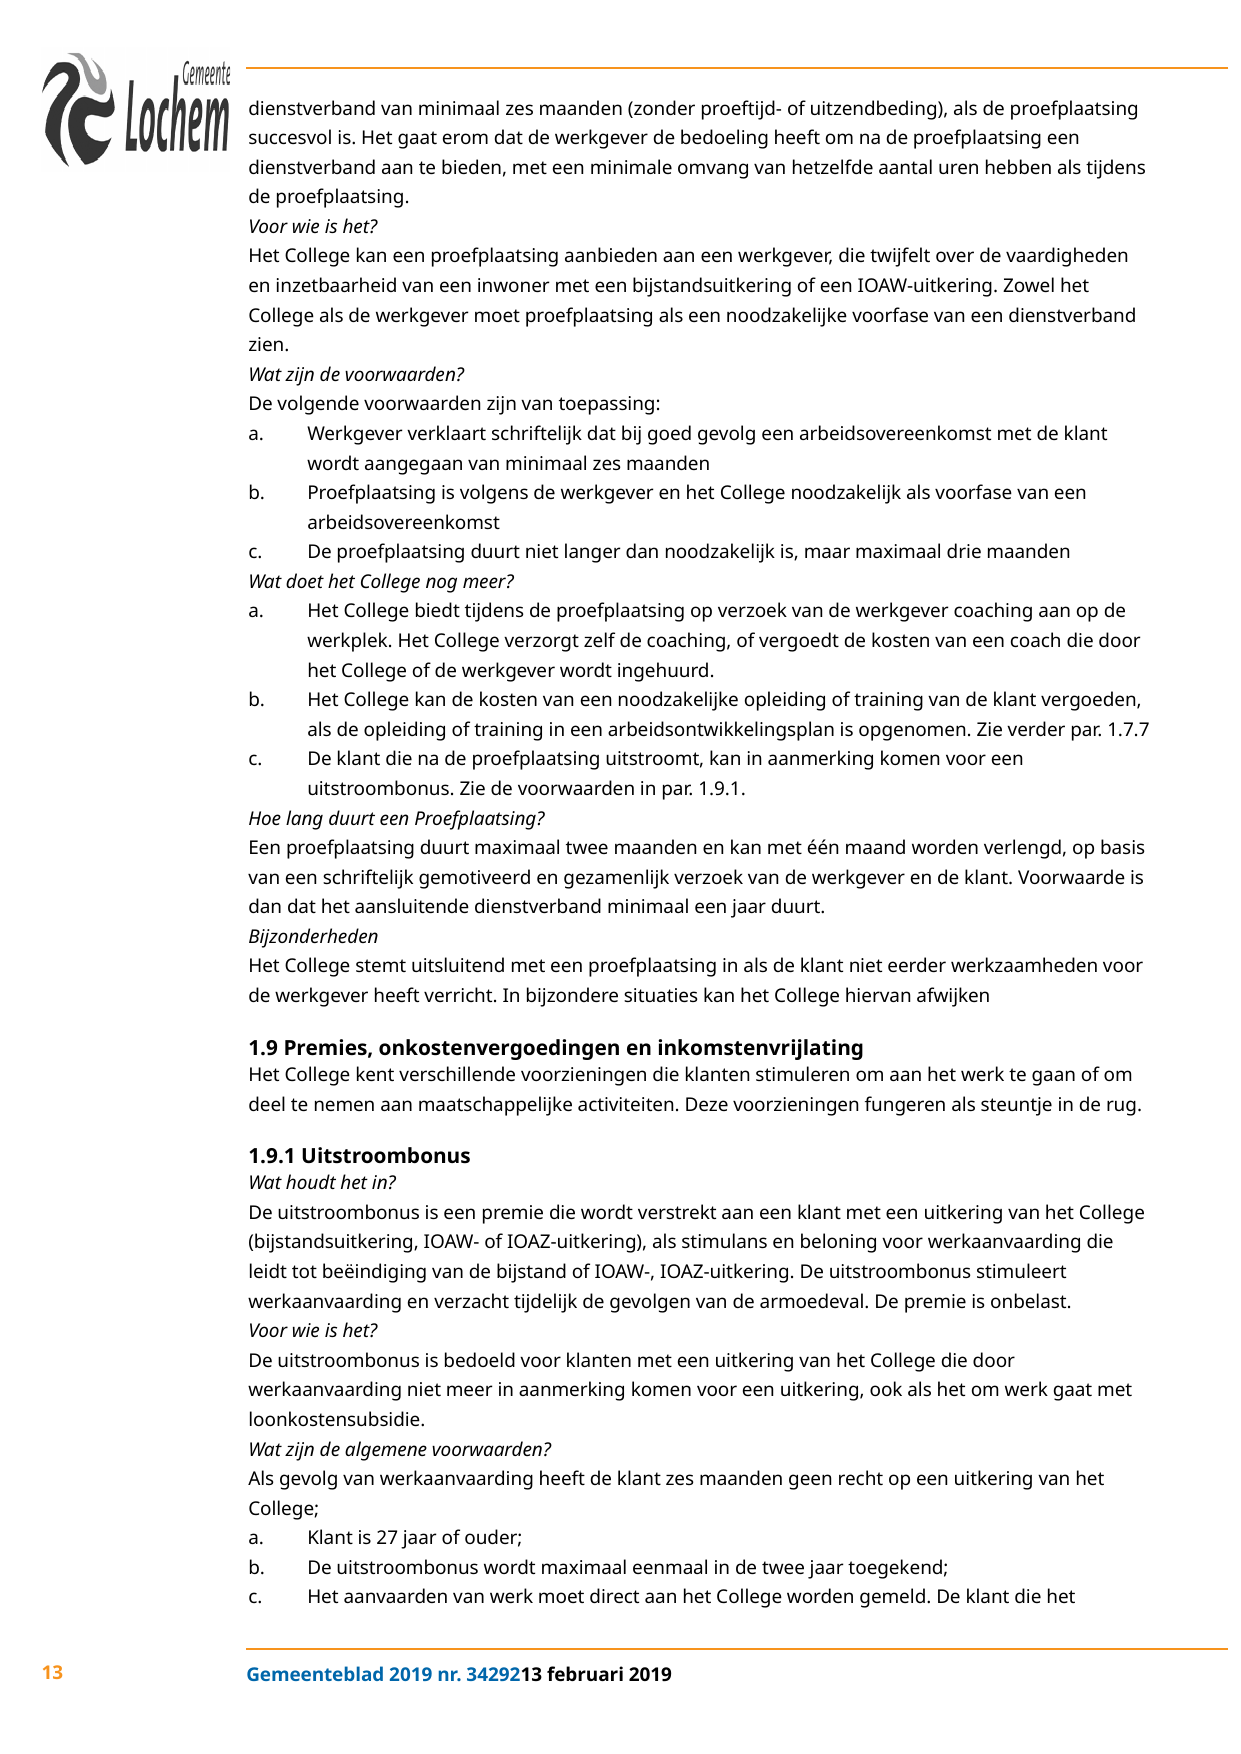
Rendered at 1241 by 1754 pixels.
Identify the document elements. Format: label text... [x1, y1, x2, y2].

text 1.9.1 Uitstroombonus [248, 1141, 1152, 1169]
list Proefplaatsing is volgens de werkgever en het College noodzakelijk als voorfase van een arbeidsovereenkomst [248, 479, 1152, 535]
text Hoe lang duurt een Proefplaatsing? [248, 805, 1152, 831]
text Het College stemt uitsluitend met een proefplaatsing in als de klant niet eerder werkzaamheden voor de werkgever heeft verricht. In bijzondere situaties kan het College hiervan afwijken [248, 953, 1152, 1008]
text Wat houdt het in? [248, 1169, 1152, 1195]
list Het College kan de kosten van een noodzakelijke opleiding of training van de klant vergoeden, als de opleiding of training in een arbeidsontwikkelingsplan is opgenomen. Zie verder par. 1.7.7 [248, 686, 1152, 742]
list De proefplaatsing duurt niet langer dan noodzakelijk is, maar maximaal drie maanden [248, 538, 1152, 564]
list Het aanvaarden van werk moet direct aan het College worden gemeld. De klant die het [248, 1584, 1152, 1609]
list Het College biedt tijdens de proefplaatsing op verzoek van de werkgever coaching aan op de werkplek. Het College verzorgt zelf de coaching, of vergoedt de kosten van een coach die door het College of de werkgever wordt ingehuurd. [248, 598, 1152, 683]
text Bijzonderheden [248, 923, 1152, 949]
list De uitstroombonus wordt maximaal eenmaal in de twee jaar toegekend; [248, 1554, 1152, 1580]
text De uitstroombonus is bedoeld voor klanten met een uitkering van het College die door werkaanvaarding niet meer in aanmerking komen voor een uitkering, ook als het om werk gaat met loonkostensubsidie. [248, 1347, 1152, 1432]
list Werkgever verklaart schriftelijk dat bij goed gevolg een arbeidsovereenkomst met de klant wordt aangegaan van minimaal zes maanden [248, 420, 1152, 476]
text Wat zijn de algemene voorwaarden? [248, 1436, 1152, 1462]
text Wat zijn de voorwaarden? [248, 361, 1152, 387]
text Voor wie is het? [248, 1317, 1152, 1343]
text Het College kent verschillende voorzieningen die klanten stimuleren om aan het werk te gaan of om deel te nemen aan maatschappelijke activiteiten. Deze voorzieningen fungeren als steuntje in de rug. [248, 1061, 1152, 1116]
text Wat doet het College nog meer? [248, 568, 1152, 594]
picture [41, 47, 231, 172]
list De klant die na de proefplaatsing uitstroomt, kan in aanmerking komen voor een uitstroombonus. Zie de voorwaarden in par. 1.9.1. [248, 746, 1152, 801]
text De volgende voorwaarden zijn van toepassing: [248, 391, 1152, 416]
text 1.9 Premies, onkostenvergoedingen en inkomstenvrijlating [248, 1033, 1152, 1061]
text Het College kan een proefplaatsing aanbieden aan een werkgever, die twijfelt over de vaardigheden en inzetbaarheid van een inwoner met een bijstandsuitkering of een IOAW-uitkering. Zowel het College als de werkgever moet proefplaatsing als een noodzakelijke voorfase van een dienstverband zien. [248, 243, 1152, 357]
text De uitstroombonus is een premie die wordt verstrekt aan een klant met een uitkering van het College (bijstandsuitkering, IOAW- of IOAZ-uitkering), als stimulans en beloning voor werkaanvaarding die leidt tot beëindiging van de bijstand of IOAW-, IOAZ-uitkering. De uitstroombonus stimuleert werkaanvaarding en verzacht tijdelijk de gevolgen van de armoedeval. De premie is onbelast. [248, 1199, 1152, 1314]
text Als gevolg van werkaanvaarding heeft de klant zes maanden geen recht op een uitkering van het College; [248, 1465, 1152, 1521]
text dienstverband van minimaal zes maanden (zonder proeftijd- of uitzendbeding), als de proefplaatsing succesvol is. Het gaat erom dat de werkgever de bedoeling heeft om na de proefplaatsing een dienstverband aan te bieden, met een minimale omvang van hetzelfde aantal uren hebben als tijdens de proefplaatsing. [248, 95, 1152, 209]
text Voor wie is het? [248, 213, 1152, 239]
list Klant is 27 jaar of ouder; [248, 1524, 1152, 1550]
text Een proefplaatsing duurt maximaal twee maanden en kan met één maand worden verlengd, op basis van een schriftelijk gemotiveerd en gezamenlijk verzoek van de werkgever en de klant. Voorwaarde is dan dat het aansluitende dienstverband minimaal een jaar duurt. [248, 834, 1152, 919]
